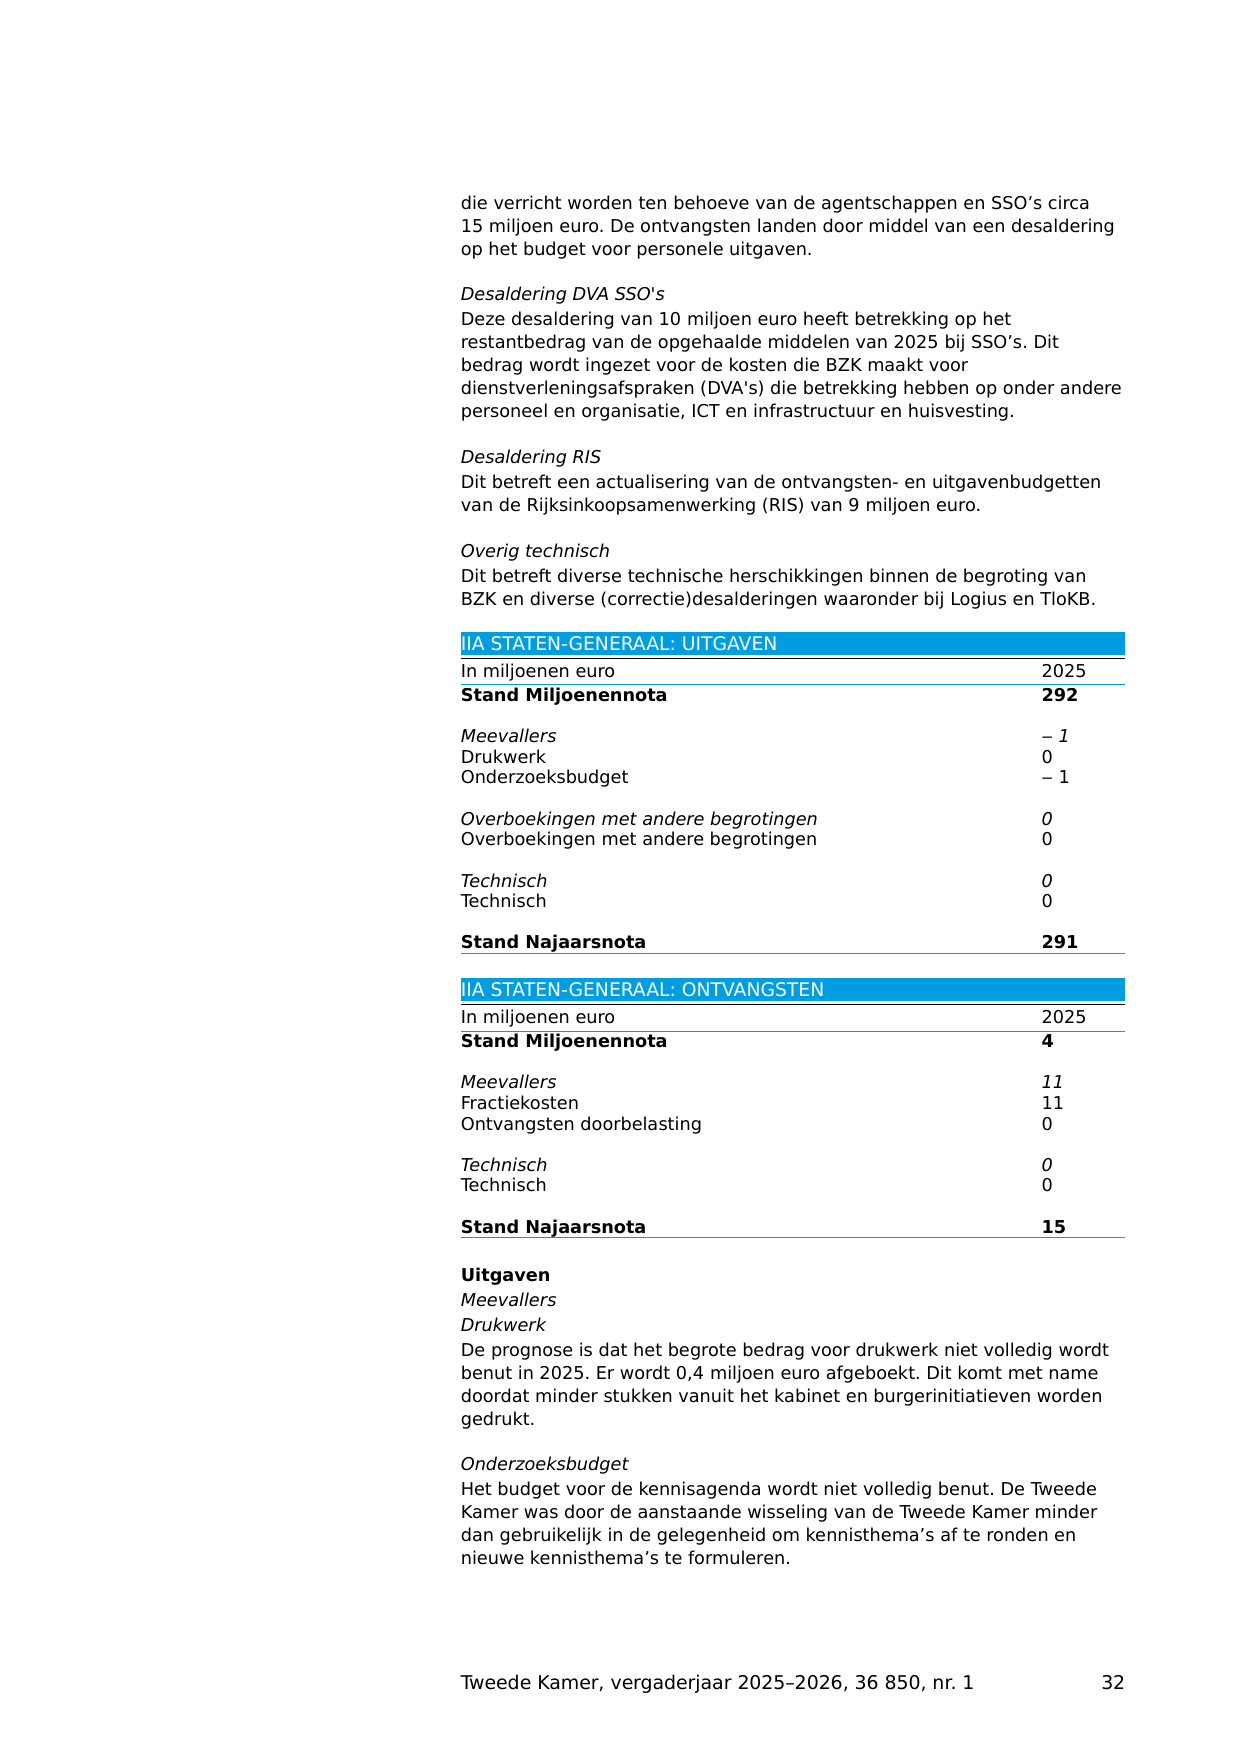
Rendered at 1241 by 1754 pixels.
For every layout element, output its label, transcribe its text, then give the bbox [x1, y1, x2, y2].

table_cell [1039, 1196, 1125, 1217]
table_cell Technisch [461, 1155, 1038, 1175]
table_cell [461, 706, 1038, 726]
table_cell [1039, 850, 1125, 871]
table_cell [1039, 1052, 1125, 1072]
text Onderzoeksbudget [461, 1452, 1125, 1475]
table_cell [1039, 788, 1125, 809]
table_cell 2025 [1039, 659, 1125, 684]
table_cell 0 [1039, 871, 1125, 891]
table_cell Overboekingen met andere begrotingen [461, 829, 1038, 850]
table_cell [461, 850, 1038, 871]
table_cell Meevallers [461, 726, 1038, 747]
table_cell [1039, 706, 1125, 726]
text Drukwerk [461, 1313, 1125, 1336]
table_cell Fractiekosten [461, 1093, 1038, 1113]
table_cell [461, 1196, 1038, 1217]
table_cell [461, 1052, 1038, 1072]
text Uitgaven [461, 1263, 1125, 1286]
table_cell 0 [1039, 1155, 1125, 1175]
text Desaldering DVA SSO's [461, 282, 1125, 305]
text Dit betreft een actualisering van de ontvangsten- en uitgavenbudgetten van de Rijksinkoopsamenwerking (RIS) van 9 miljoen euro. [461, 470, 1125, 516]
text die verricht worden ten behoeve van de agentschappen en SSO’s circa 15 miljoen euro. De ontvangsten landen door middel van een desaldering op het budget voor personele uitgaven. [461, 191, 1125, 259]
table_cell Technisch [461, 871, 1038, 891]
table_cell 291 [1039, 933, 1125, 953]
text Dit betreft diverse technische herschikkingen binnen de begroting van BZK en diverse (correctie)desalderingen waaronder bij Logius en TloKB. [461, 564, 1125, 609]
table_cell Stand Najaarsnota [461, 933, 1038, 953]
table_cell Stand Miljoenennota [461, 685, 1038, 706]
table_cell [461, 912, 1038, 932]
table_cell 0 [1039, 747, 1125, 767]
table_cell 2025 [1039, 1005, 1125, 1031]
table_cell [1039, 912, 1125, 932]
table_cell ‒ 1 [1039, 768, 1125, 788]
table_cell Onderzoeksbudget [461, 768, 1038, 788]
table_cell 0 [1039, 809, 1125, 829]
table_cell Drukwerk [461, 747, 1038, 767]
table_cell 11 [1039, 1093, 1125, 1113]
table_cell 0 [1039, 1114, 1125, 1134]
text Overig technisch [461, 539, 1125, 562]
table_cell 0 [1039, 891, 1125, 912]
table_cell [461, 1134, 1038, 1155]
table_cell [461, 788, 1038, 809]
table_cell In miljoenen euro [461, 659, 1038, 684]
table_cell 292 [1039, 685, 1125, 706]
table_cell 0 [1039, 1175, 1125, 1196]
table_cell Technisch [461, 1175, 1038, 1196]
table_cell 4 [1039, 1032, 1125, 1052]
table_cell 11 [1039, 1072, 1125, 1093]
table_cell ‒ 1 [1039, 726, 1125, 747]
table_cell Technisch [461, 891, 1038, 912]
table_cell In miljoenen euro [461, 1005, 1038, 1031]
table_cell 0 [1039, 829, 1125, 850]
text Deze desaldering van 10 miljoen euro heeft betrekking op het restantbedrag van de opgehaalde middelen van 2025 bij SSO’s. Dit bedrag wordt ingezet voor de kosten die BZK maakt voor dienstverleningsafspraken (DVA's) die betrekking hebben op onder andere personeel en organisatie, ICT en infrastructuur en huisvesting. [461, 307, 1125, 422]
text Het budget voor de kennisagenda wordt niet volledig benut. De Tweede Kamer was door de aanstaande wisseling van de Tweede Kamer minder dan gebruikelijk in de gelegenheid om kennisthema’s af te ronden en nieuwe kennisthema’s te formuleren. [461, 1477, 1125, 1569]
table_cell Meevallers [461, 1072, 1038, 1093]
table_cell Stand Miljoenennota [461, 1032, 1038, 1052]
table_cell 15 [1039, 1217, 1125, 1237]
text Meevallers [461, 1288, 1125, 1311]
table_cell Ontvangsten doorbelasting [461, 1114, 1038, 1134]
table_cell [1039, 1134, 1125, 1155]
text Desaldering RIS [461, 445, 1125, 468]
table_cell Overboekingen met andere begrotingen [461, 809, 1038, 829]
text De prognose is dat het begrote bedrag voor drukwerk niet volledig wordt benut in 2025. Er wordt 0,4 miljoen euro afgeboekt. Dit komt met name doordat minder stukken vanuit het kabinet en burgerinitiatieven worden gedrukt. [461, 1338, 1125, 1429]
table_cell Stand Najaarsnota [461, 1217, 1038, 1237]
